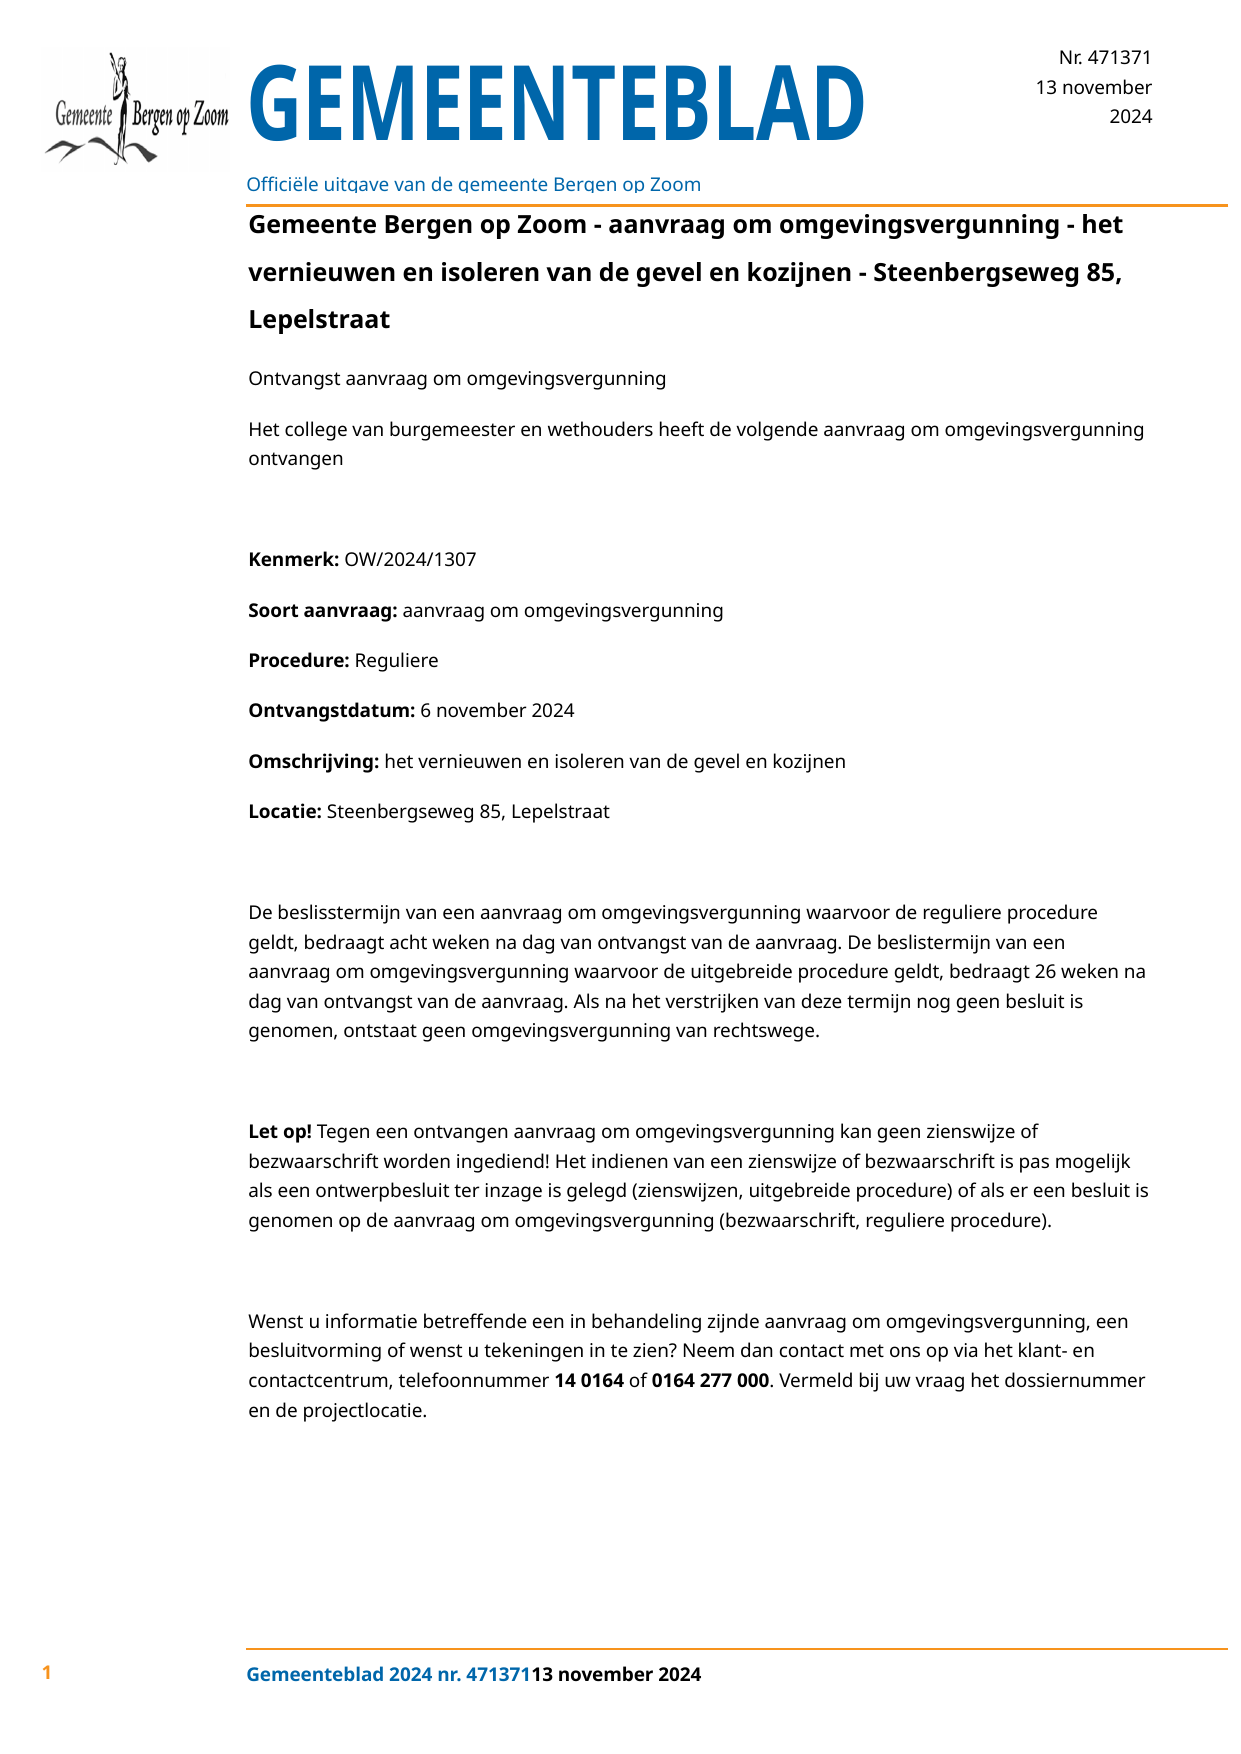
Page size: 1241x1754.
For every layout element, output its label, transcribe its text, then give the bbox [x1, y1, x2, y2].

text Soort aanvraag: aanvraag om omgevingsvergunning [248, 597, 1152, 622]
text Procedure: Reguliere [248, 647, 1152, 673]
text De beslisstermijn van een aanvraag om omgevingsvergunning waarvoor de reguliere procedure geldt, bedraagt acht weken na dag van ontvangst van de aanvraag. De beslistermijn van een aanvraag om omgevingsvergunning waarvoor de uitgebreide procedure geldt, bedraagt 26 weken na dag van ontvangst van de aanvraag. Als na het verstrijken van deze termijn nog geen besluit is genomen, ontstaat geen omgevingsvergunning van rechtswege. [248, 899, 1152, 1043]
text Omschrijving: het vernieuwen en isoleren van de gevel en kozijnen [248, 748, 1152, 774]
text Locatie: Steenbergseweg 85, Lepelstraat [248, 798, 1152, 824]
text Kenmerk: OW/2024/1307 [248, 546, 1152, 572]
text Gemeente Bergen op Zoom - aanvraag om omgevingsvergunning - het vernieuwen en isoleren van de gevel en kozijnen - Steenbergseweg 85, Lepelstraat [248, 207, 1152, 336]
picture [41, 47, 231, 172]
text Ontvangstdatum: 6 november 2024 [248, 698, 1152, 723]
text Het college van burgemeester en wethouders heeft de volgende aanvraag om omgevingsvergunning ontvangen [248, 416, 1152, 471]
text Let op! Tegen een ontvangen aanvraag om omgevingsvergunning kan geen zienswijze of bezwaarschrift worden ingediend! Het indienen van een zienswijze of bezwaarschrift is pas mogelijk als een ontwerpbesluit ter inzage is gelegd (zienswijzen, uitgebreide procedure) of als er een besluit is genomen op de aanvraag om omgevingsvergunning (bezwaarschrift, reguliere procedure). [248, 1118, 1152, 1233]
text Wenst u informatie betreffende een in behandeling zijnde aanvraag om omgevingsvergunning, een besluitvorming of wenst u tekeningen in te zien? Neem dan contact met ons op via het klant- en contactcentrum, telefoonnummer 14 0164 of 0164 277 000. Vermeld bij uw vraag het dossiernummer en de projectlocatie. [248, 1308, 1152, 1422]
text Ontvangst aanvraag om omgevingsvergunning [248, 366, 1152, 391]
